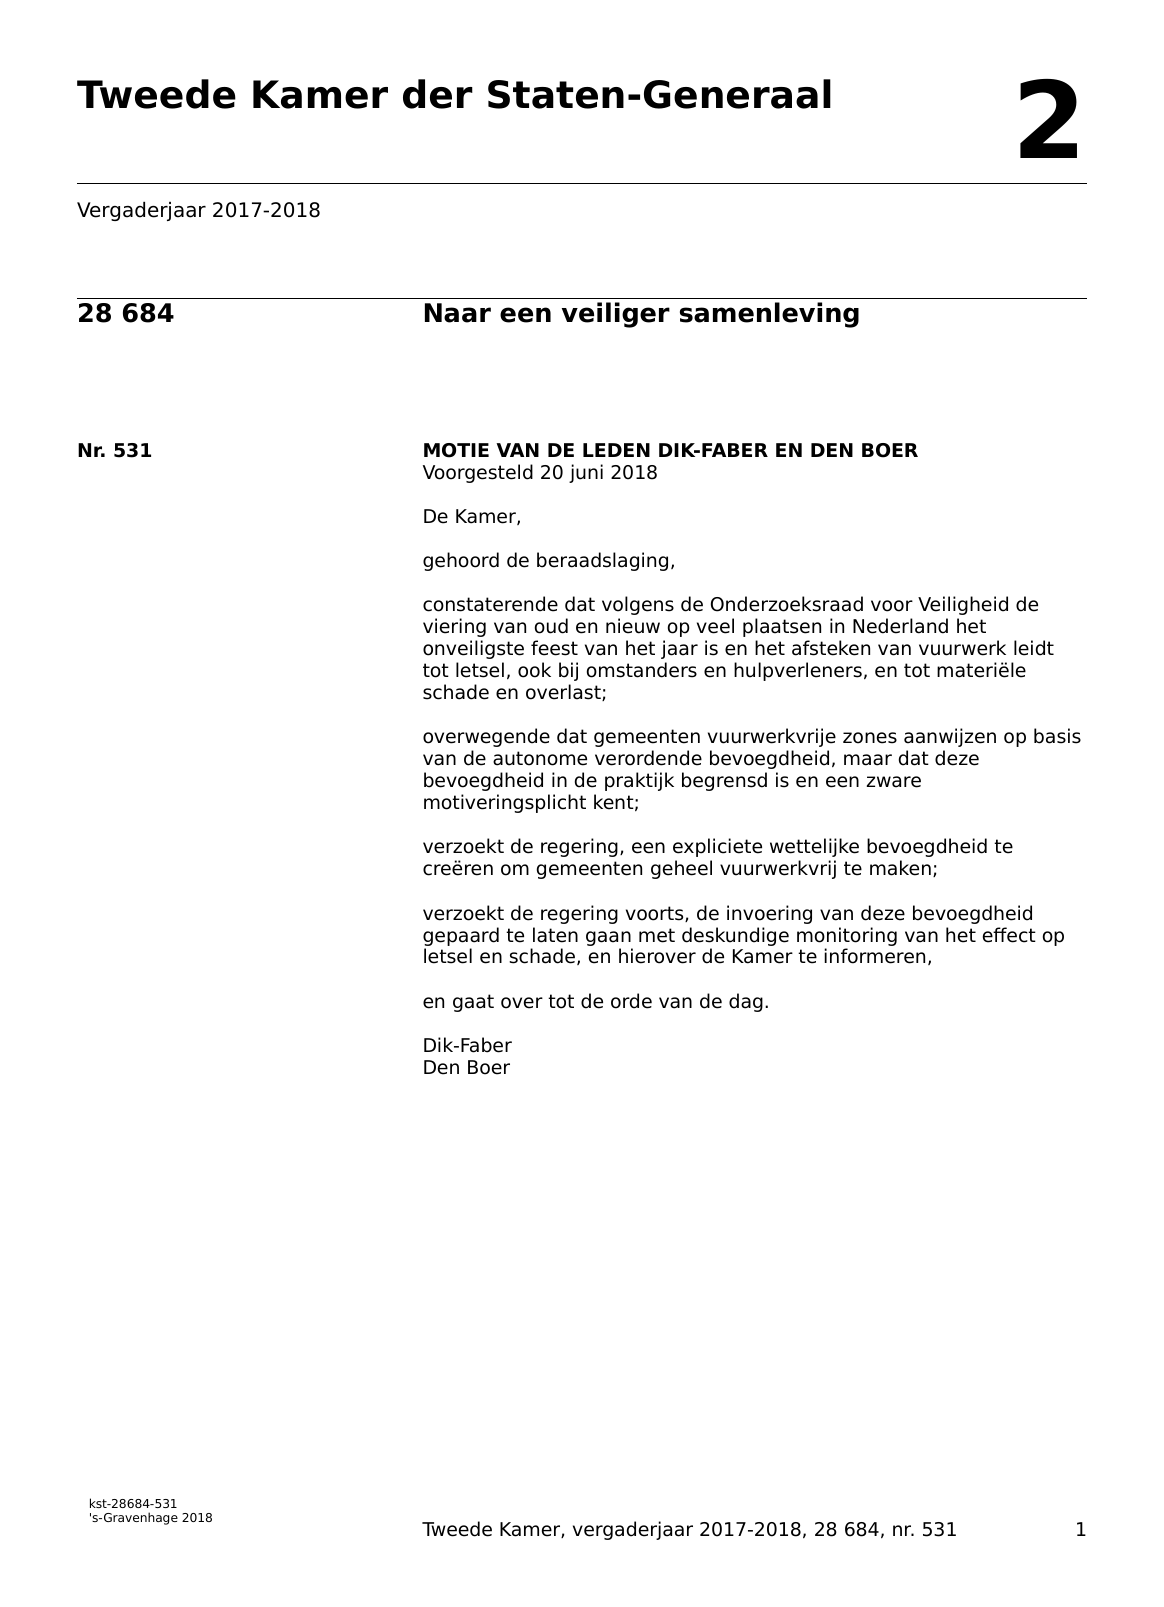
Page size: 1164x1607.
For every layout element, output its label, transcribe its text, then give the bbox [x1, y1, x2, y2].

subtitle 28 684 Naar een veiliger samenleving [77, 299, 1087, 329]
text verzoekt de regering voorts, de invoering van deze bevoegdheid gepaard te laten gaan met deskundige monitoring van het effect op letsel en schade, en hierover de Kamer te informeren, [422, 902, 1087, 968]
subtitle Nr. 531 MOTIE VAN DE LEDEN DIK-FABER EN DEN BOER [77, 440, 1087, 462]
table_header 2 [886, 59, 1087, 183]
text De Kamer, [422, 506, 1087, 528]
text Dik-Faber [422, 1035, 1087, 1057]
text Voorgesteld 20 juni 2018 [422, 462, 1087, 484]
text gehoord de beraadslaging, [422, 550, 1087, 572]
table_header Tweede Kamer der Staten-Generaal [77, 59, 886, 183]
text constaterende dat volgens de Onderzoeksraad voor Veiligheid de viering van oud en nieuw op veel plaatsen in Nederland het onveiligste feest van het jaar is en het afsteken van vuurwerk leidt tot letsel, ook bij omstanders en hulpverleners, en tot materiële schade en overlast; [422, 594, 1087, 704]
text verzoekt de regering, een expliciete wettelijke bevoegdheid te creëren om gemeenten geheel vuurwerkvrij te maken; [422, 836, 1087, 880]
text 's-Gravenhage 2018 [88, 1511, 323, 1525]
text kst-28684-531 [88, 1497, 323, 1511]
text Den Boer [422, 1057, 1087, 1079]
table_cell Vergaderjaar 2017-2018 [77, 184, 1087, 298]
text en gaat over tot de orde van de dag. [422, 991, 1087, 1013]
text overwegende dat gemeenten vuurwerkvrije zones aanwijzen op basis van de autonome verordende bevoegdheid, maar dat deze bevoegdheid in de praktijk begrensd is en een zware motiveringsplicht kent; [422, 726, 1087, 814]
